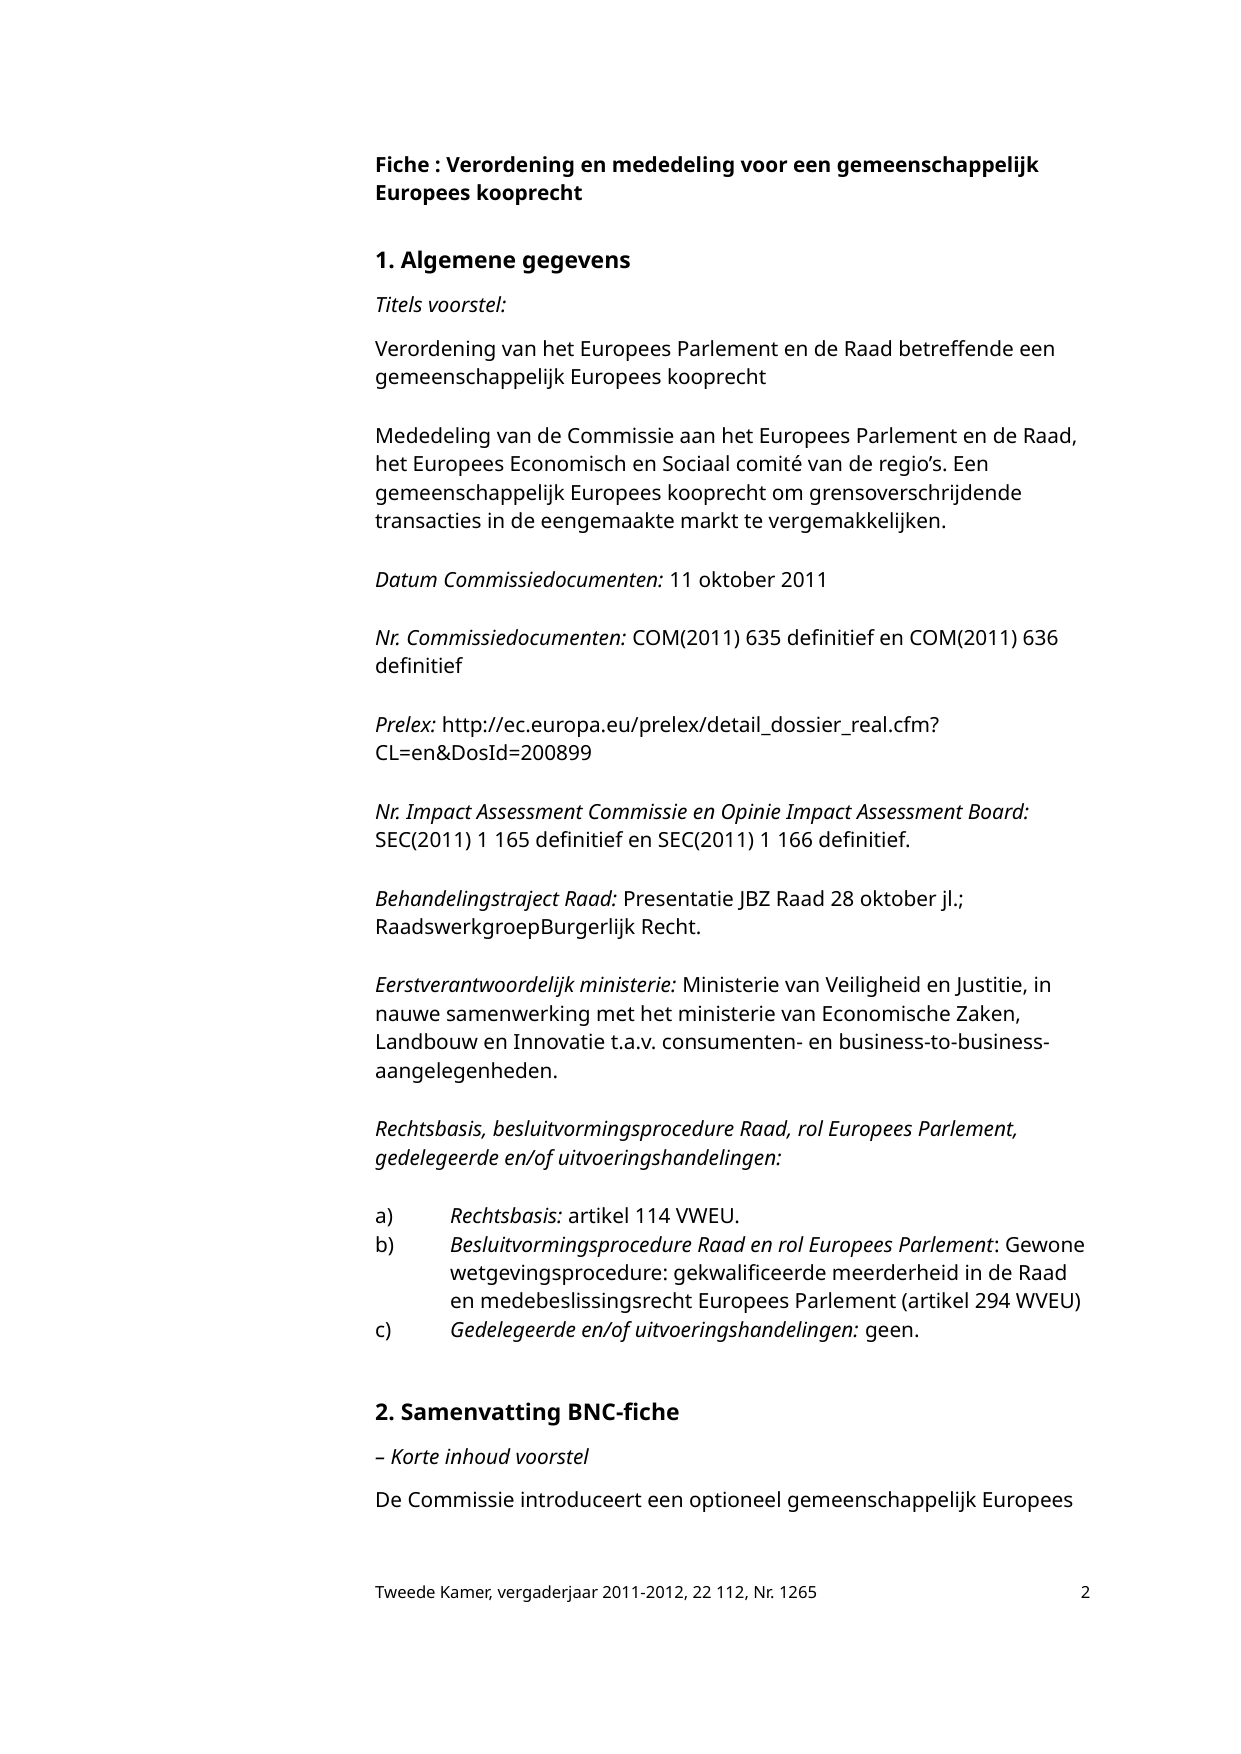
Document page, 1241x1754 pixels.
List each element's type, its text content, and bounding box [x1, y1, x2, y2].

list Besluitvormingsprocedure Raad en rol Europees Parlement: Gewone wetgevingsprocedure: gekwalificeerde meerderheid in de Raad en medebeslissingsrecht Europees Parlement (artikel 294 WVEU) [375, 1230, 1090, 1315]
text Nr. Impact Assessment Commissie en Opinie Impact Assessment Board: SEC(2011) 1 165 definitief en SEC(2011) 1 166 definitief. [375, 797, 1090, 854]
list Gedelegeerde en/of uitvoeringshandelingen: geen. [375, 1315, 1090, 1343]
text Verordening van het Europees Parlement en de Raad betreffende een gemeenschappelijk Europees kooprecht [375, 334, 1090, 391]
text Prelex: http://ec.europa.eu/prelex/detail_dossier_real.cfm?CL=en&DosId=200899 [375, 710, 1090, 767]
text Fiche : Verordening en mededeling voor een gemeenschappelijk Europees kooprecht [375, 150, 1090, 207]
text – Korte inhoud voorstel [375, 1442, 1090, 1471]
text Behandelingstraject Raad: Presentatie JBZ Raad 28 oktober jl.; RaadswerkgroepBurgerlijk Recht. [375, 884, 1090, 941]
text Titels voorstel: [375, 291, 1090, 319]
text Rechtsbasis, besluitvormingsprocedure Raad, rol Europees Parlement, gedelegeerde en/of uitvoeringshandelingen: [375, 1114, 1090, 1171]
text Nr. Commissiedocumenten: COM(2011) 635 definitief en COM(2011) 636 definitief [375, 623, 1090, 680]
list Rechtsbasis: artikel 114 VWEU. [375, 1201, 1090, 1230]
text Mededeling van de Commissie aan het Europees Parlement en de Raad, het Europees Economisch en Sociaal comité van de regio’s. Een gemeenschappelijk Europees kooprecht om grensoverschrijdende transacties in de eengemaakte markt te vergemakkelijken. [375, 421, 1090, 535]
subtitle 2. Samenvatting BNC-fiche [375, 1396, 1090, 1427]
text Datum Commissiedocumenten: 11 oktober 2011 [375, 565, 1090, 593]
text Eerstverantwoordelijk ministerie: Ministerie van Veiligheid en Justitie, in nauwe samenwerking met het ministerie van Economische Zaken, Landbouw en Innovatie t.a.v. consumenten- en business-to-business-aangelegenheden. [375, 971, 1090, 1084]
subtitle 1. Algemene gegevens [375, 244, 1090, 276]
text De Commissie introduceert een optioneel gemeenschappelijk Europees [375, 1486, 1090, 1514]
